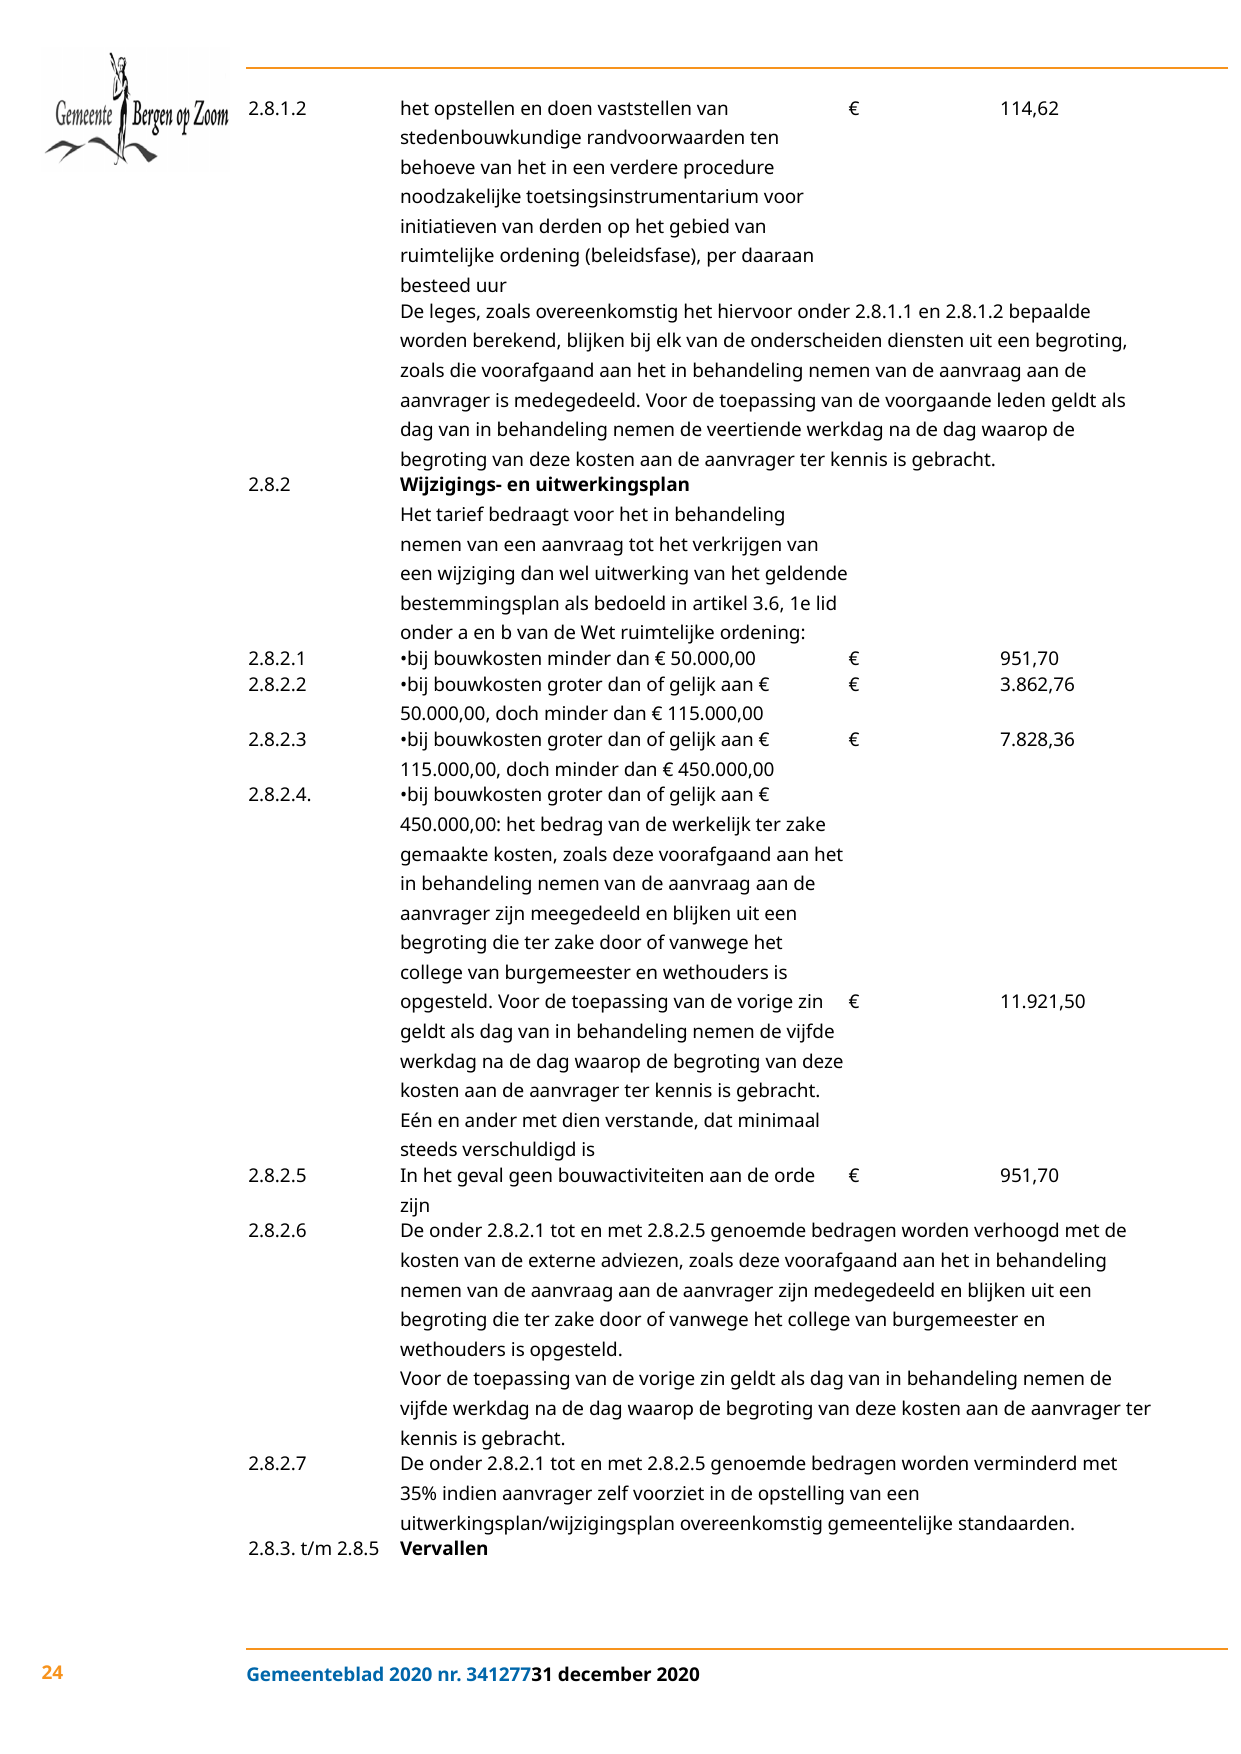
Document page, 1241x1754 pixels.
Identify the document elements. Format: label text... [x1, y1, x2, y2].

table_cell 3.862,76 [1000, 671, 1152, 726]
table_cell [248, 298, 400, 472]
table_cell 2.8.2.6 [248, 1218, 400, 1451]
table_cell [248, 1561, 400, 1587]
table_cell •bij bouwkosten groter dan of gelijk aan € 50.000,00, doch minder dan € 115.000,00 [400, 671, 848, 726]
table_cell Wijzigings- en uitwerkingsplan Het tarief bedraagt voor het in behandeling nemen van een aanvraag tot het verkrijgen van een wijziging dan wel uitwerking van het geldende bestemmingsplan als bedoeld in artikel 3.6, 1e lid onder a en b van de Wet ruimtelijke ordening: [400, 472, 848, 645]
table_cell 114,62 [1000, 95, 1152, 298]
table_cell Vervallen [400, 1535, 848, 1561]
picture [41, 47, 231, 172]
table_cell 951,70 [1000, 645, 1152, 671]
table_cell 7.828,36 [1000, 726, 1152, 782]
table_cell In het geval geen bouwactiviteiten aan de orde zijn [400, 1163, 848, 1218]
table_cell 2.8.2.3 [248, 726, 400, 782]
table_cell [848, 1561, 1152, 1587]
table_cell 2.8.2.1 [248, 645, 400, 671]
table_cell 11.921,50 [1000, 782, 1152, 1162]
table_cell [848, 472, 1000, 645]
table_cell De leges, zoals overeenkomstig het hiervoor onder 2.8.1.1 en 2.8.1.2 bepaalde worden berekend, blijken bij elk van de onderscheiden diensten uit een begroting, zoals die voorafgaand aan het in behandeling nemen van de aanvraag aan de aanvrager is medegedeeld. Voor de toepassing van de voorgaande leden geldt als dag van in behandeling nemen de veertiende werkdag na de dag waarop de begroting van deze kosten aan de aanvrager ter kennis is gebracht. [400, 298, 1152, 472]
table_cell 2.8.2.4. [248, 782, 400, 1162]
table_cell € [848, 671, 1000, 726]
table_cell [848, 1535, 1152, 1561]
table_cell 951,70 [1000, 1163, 1152, 1218]
table_cell 2.8.2.7 [248, 1451, 400, 1535]
table_cell 2.8.3. t/m 2.8.5 [248, 1535, 400, 1561]
table_cell [400, 1561, 848, 1587]
table_cell De onder 2.8.2.1 tot en met 2.8.2.5 genoemde bedragen worden verminderd met 35% indien aanvrager zelf voorziet in de opstelling van een uitwerkingsplan/wijzigingsplan overeenkomstig gemeentelijke standaarden. [400, 1451, 1152, 1535]
table_cell 2.8.2.5 [248, 1163, 400, 1218]
table_cell •bij bouwkosten groter dan of gelijk aan € 450.000,00: het bedrag van de werkelijk ter zake gemaakte kosten, zoals deze voorafgaand aan het in behandeling nemen van de aanvraag aan de aanvrager zijn meegedeeld en blijken uit een begroting die ter zake door of vanwege het college van burgemeester en wethouders is opgesteld. Voor de toepassing van de vorige zin geldt als dag van in behandeling nemen de vijfde werkdag na de dag waarop de begroting van deze kosten aan de aanvrager ter kennis is gebracht. Eén en ander met dien verstande, dat minimaal steeds verschuldigd is [400, 782, 848, 1162]
table_cell € [848, 782, 1000, 1162]
table_cell De onder 2.8.2.1 tot en met 2.8.2.5 genoemde bedragen worden verhoogd met de kosten van de externe adviezen, zoals deze voorafgaand aan het in behandeling nemen van de aanvraag aan de aanvrager zijn medegedeeld en blijken uit een begroting die ter zake door of vanwege het college van burgemeester en wethouders is opgesteld. Voor de toepassing van de vorige zin geldt als dag van in behandeling nemen de vijfde werkdag na de dag waarop de begroting van deze kosten aan de aanvrager ter kennis is gebracht. [400, 1218, 1152, 1451]
table_cell [1000, 472, 1152, 645]
table_cell € [848, 95, 1000, 298]
table_cell •bij bouwkosten groter dan of gelijk aan € 115.000,00, doch minder dan € 450.000,00 [400, 726, 848, 782]
table_cell 2.8.2 [248, 472, 400, 645]
table_cell € [848, 1163, 1000, 1218]
table_cell € [848, 645, 1000, 671]
table_cell 2.8.2.2 [248, 671, 400, 726]
table_cell het opstellen en doen vaststellen van stedenbouwkundige randvoorwaarden ten behoeve van het in een verdere procedure noodzakelijke toetsingsinstrumentarium voor initiatieven van derden op het gebied van ruimtelijke ordening (beleidsfase), per daaraan besteed uur [400, 95, 848, 298]
table_cell € [848, 726, 1000, 782]
table_cell •bij bouwkosten minder dan € 50.000,00 [400, 645, 848, 671]
table_cell 2.8.1.2 [248, 95, 400, 298]
